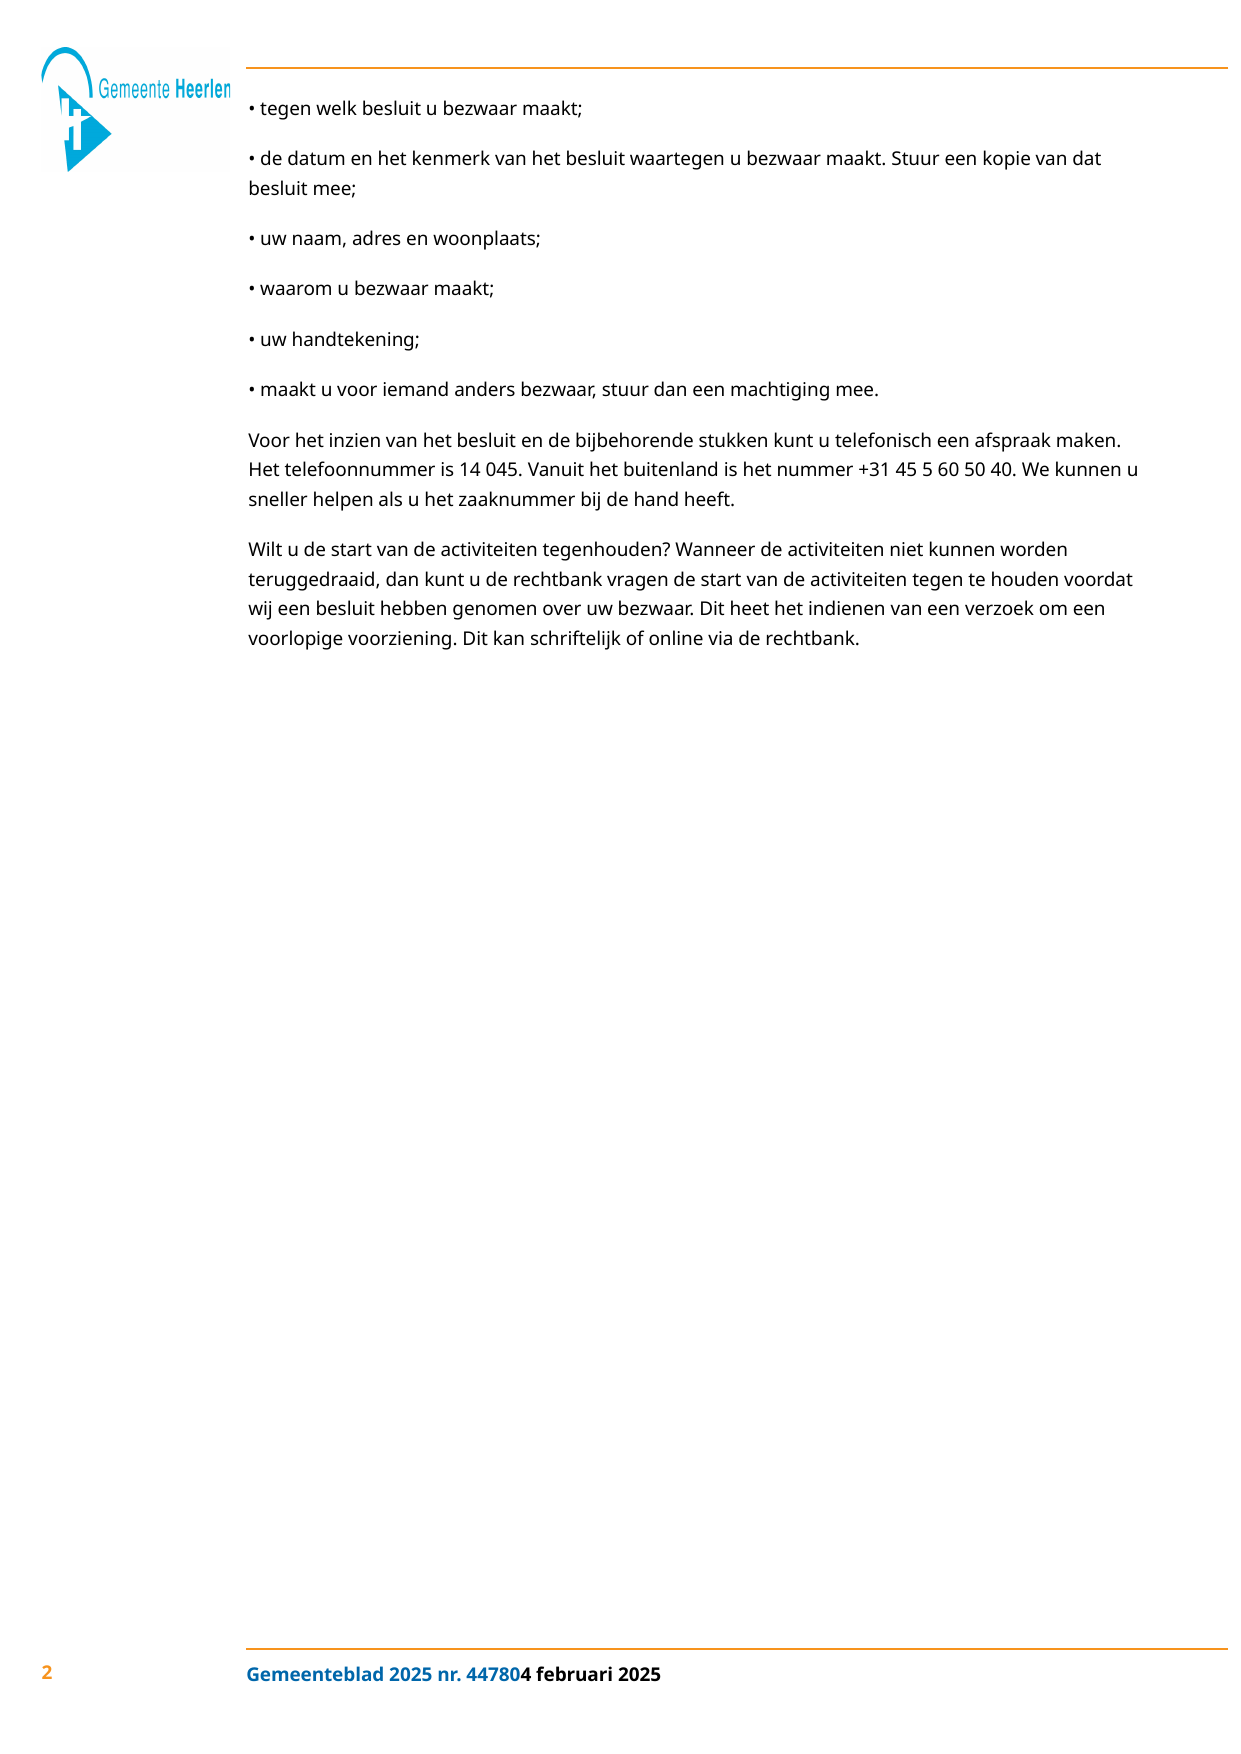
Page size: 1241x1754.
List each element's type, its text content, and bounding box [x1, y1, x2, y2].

text Wilt u de start van de activiteiten tegenhouden? Wanneer de activiteiten niet kunnen worden teruggedraaid, dan kunt u de rechtbank vragen de start van de activiteiten tegen te houden voordat wij een besluit hebben genomen over uw bezwaar. Dit heet het indienen van een verzoek om een voorlopige voorziening. Dit kan schriftelijk of online via de rechtbank. [248, 536, 1152, 651]
text • waarom u bezwaar maakt; [248, 276, 1152, 301]
text Voor het inzien van het besluit en de bijbehorende stukken kunt u telefonisch een afspraak maken. Het telefoonnummer is 14 045. Vanuit het buitenland is het nummer +31 45 5 60 50 40. We kunnen u sneller helpen als u het zaaknummer bij de hand heeft. [248, 427, 1152, 512]
text • de datum en het kenmerk van het besluit waartegen u bezwaar maakt. Stuur een kopie van dat besluit mee; [248, 145, 1152, 201]
text • uw handtekening; [248, 326, 1152, 352]
text • tegen welk besluit u bezwaar maakt; [248, 95, 1152, 121]
picture [41, 47, 59, 70]
picture [41, 47, 231, 172]
text • maakt u voor iemand anders bezwaar, stuur dan een machtiging mee. [248, 376, 1152, 402]
text • uw naam, adres en woonplaats; [248, 225, 1152, 251]
